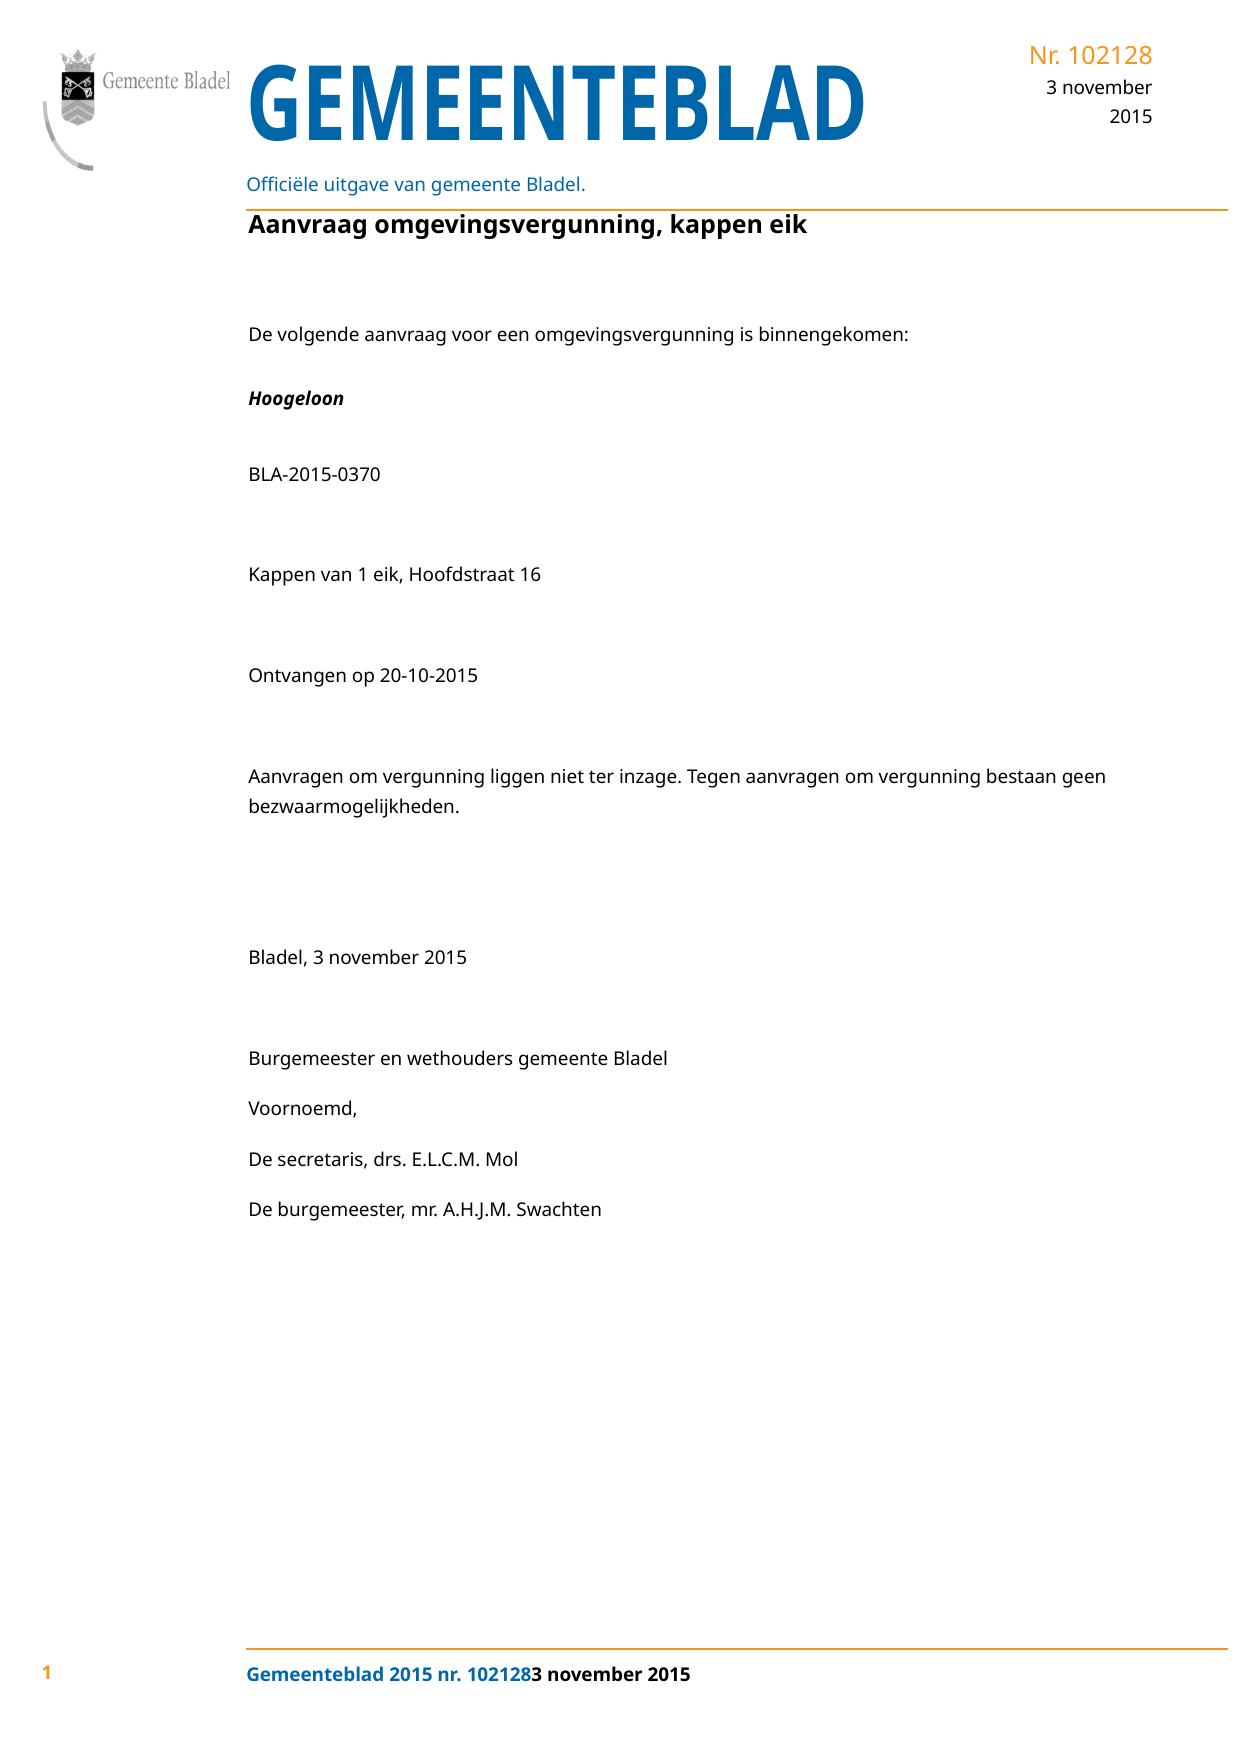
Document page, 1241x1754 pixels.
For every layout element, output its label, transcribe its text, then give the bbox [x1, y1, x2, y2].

text Bladel, 3 november 2015 [248, 944, 1152, 970]
text Aanvraag omgevingsvergunning, kappen eik [248, 211, 1152, 241]
text De volgende aanvraag voor een omgevingsvergunning is binnengekomen: [248, 321, 1152, 346]
text De burgemeester, mr. A.H.J.M. Swachten [248, 1196, 1152, 1222]
text Aanvragen om vergunning liggen niet ter inzage. Tegen aanvragen om vergunning bestaan geen bezwaarmogelijkheden. [248, 763, 1152, 819]
text Burgemeester en wethouders gemeente Bladel [248, 1045, 1152, 1071]
text Hoogeloon [248, 385, 1152, 410]
text Voornoemd, [248, 1095, 1152, 1121]
text Ontvangen op 20-10-2015 [248, 662, 1152, 688]
picture [41, 47, 231, 172]
text BLA-2015-0370 [248, 461, 1152, 487]
text De secretaris, drs. E.L.C.M. Mol [248, 1146, 1152, 1172]
text Kappen van 1 eik, Hoofdstraat 16 [248, 562, 1152, 587]
